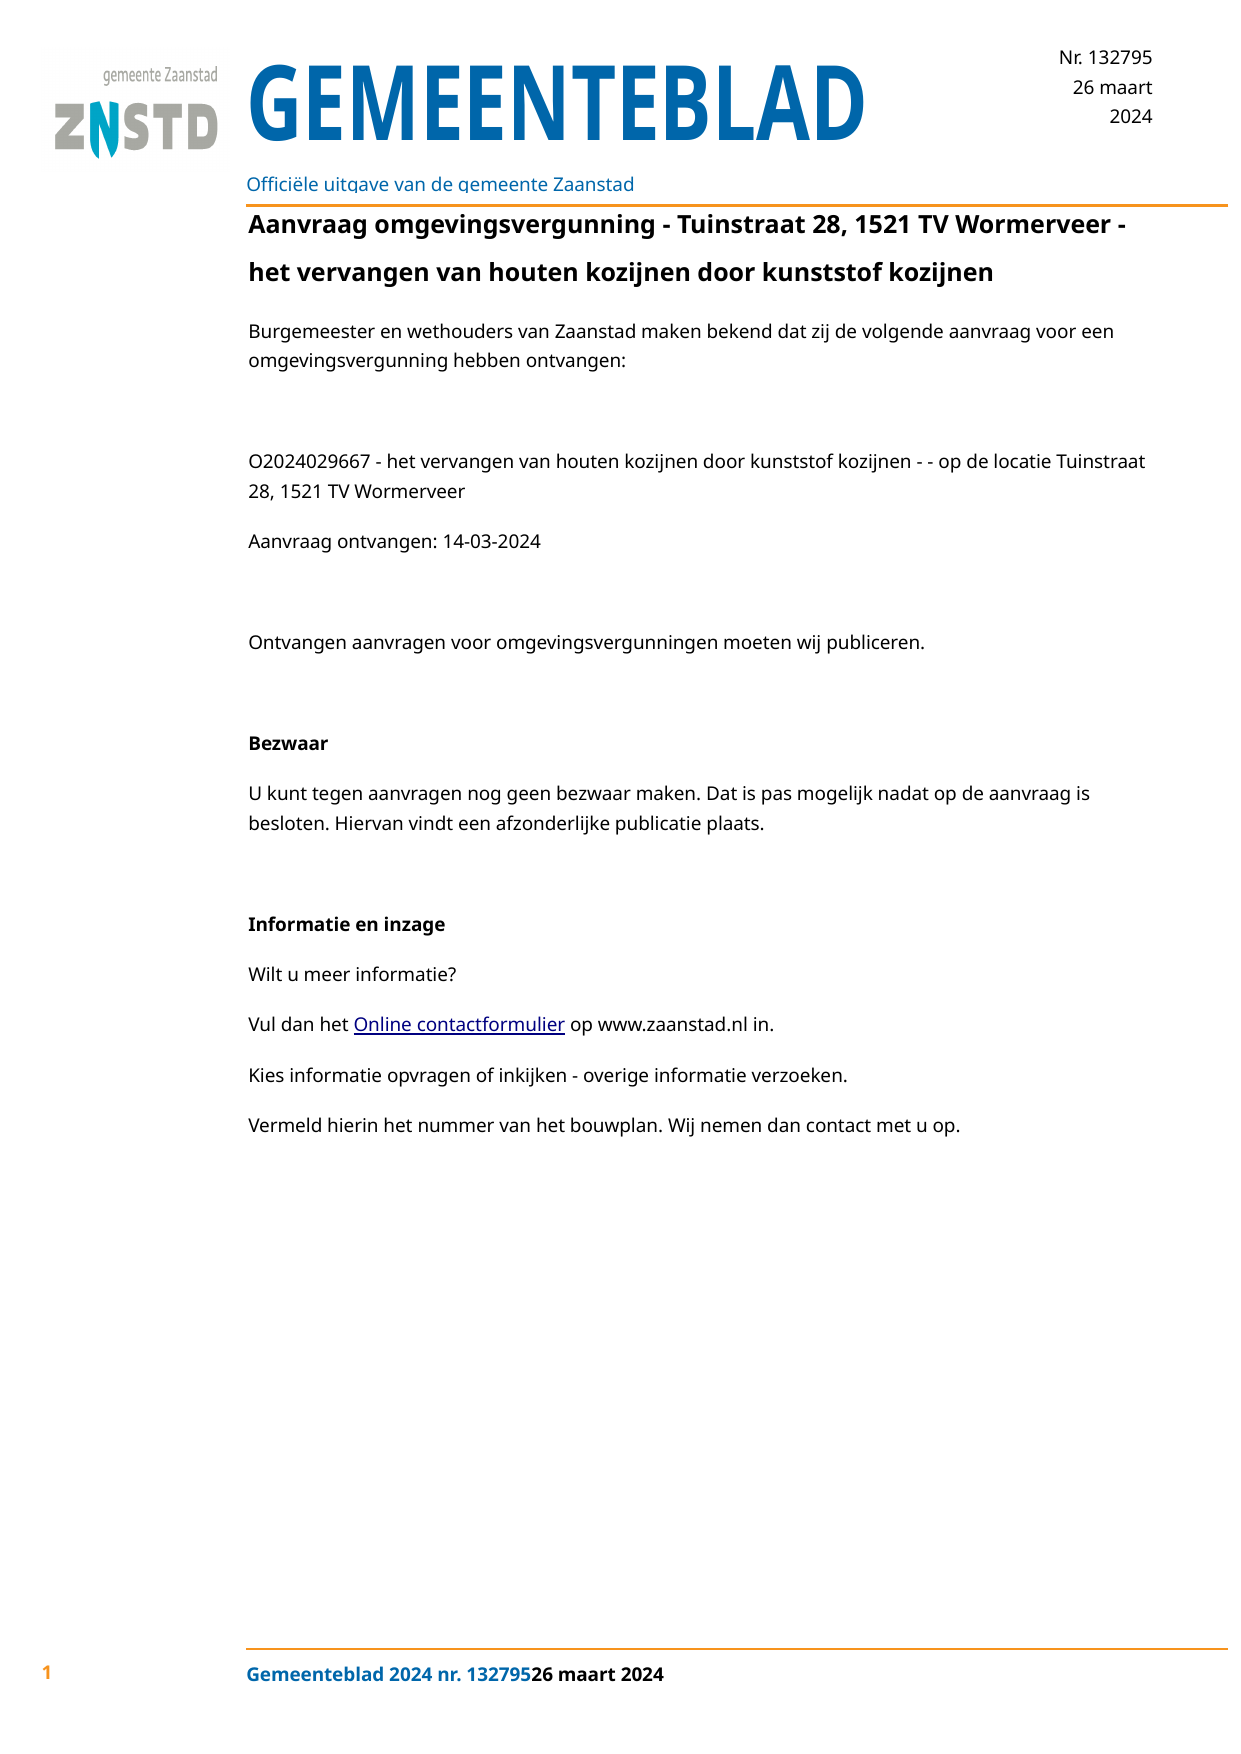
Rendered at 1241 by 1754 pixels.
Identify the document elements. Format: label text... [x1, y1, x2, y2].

picture [41, 47, 231, 172]
text Vermeld hierin het nummer van het bouwplan. Wij nemen dan contact met u op. [248, 1112, 1152, 1138]
text Aanvraag omgevingsvergunning - Tuinstraat 28, 1521 TV Wormerveer - het vervangen van houten kozijnen door kunststof kozijnen [248, 207, 1152, 288]
text O2024029667 - het vervangen van houten kozijnen door kunststof kozijnen - - op de locatie Tuinstraat 28, 1521 TV Wormerveer [248, 448, 1152, 504]
text Vul dan het Online contactformulier op www.zaanstad.nl in. [248, 1012, 1152, 1037]
text Informatie en inzage [248, 911, 1152, 937]
text Wilt u meer informatie? [248, 961, 1152, 987]
text U kunt tegen aanvragen nog geen bezwaar maken. Dat is pas mogelijk nadat op de aanvraag is besloten. Hiervan vindt een afzonderlijke publicatie plaats. [248, 780, 1152, 836]
text Burgemeester en wethouders van Zaanstad maken bekend dat zij de volgende aanvraag voor een omgevingsvergunning hebben ontvangen: [248, 318, 1152, 373]
text Ontvangen aanvragen voor omgevingsvergunningen moeten wij publiceren. [248, 629, 1152, 655]
text Bezwaar [248, 730, 1152, 756]
text Kies informatie opvragen of inkijken - overige informatie verzoeken. [248, 1062, 1152, 1088]
text Aanvraag ontvangen: 14-03-2024 [248, 528, 1152, 554]
